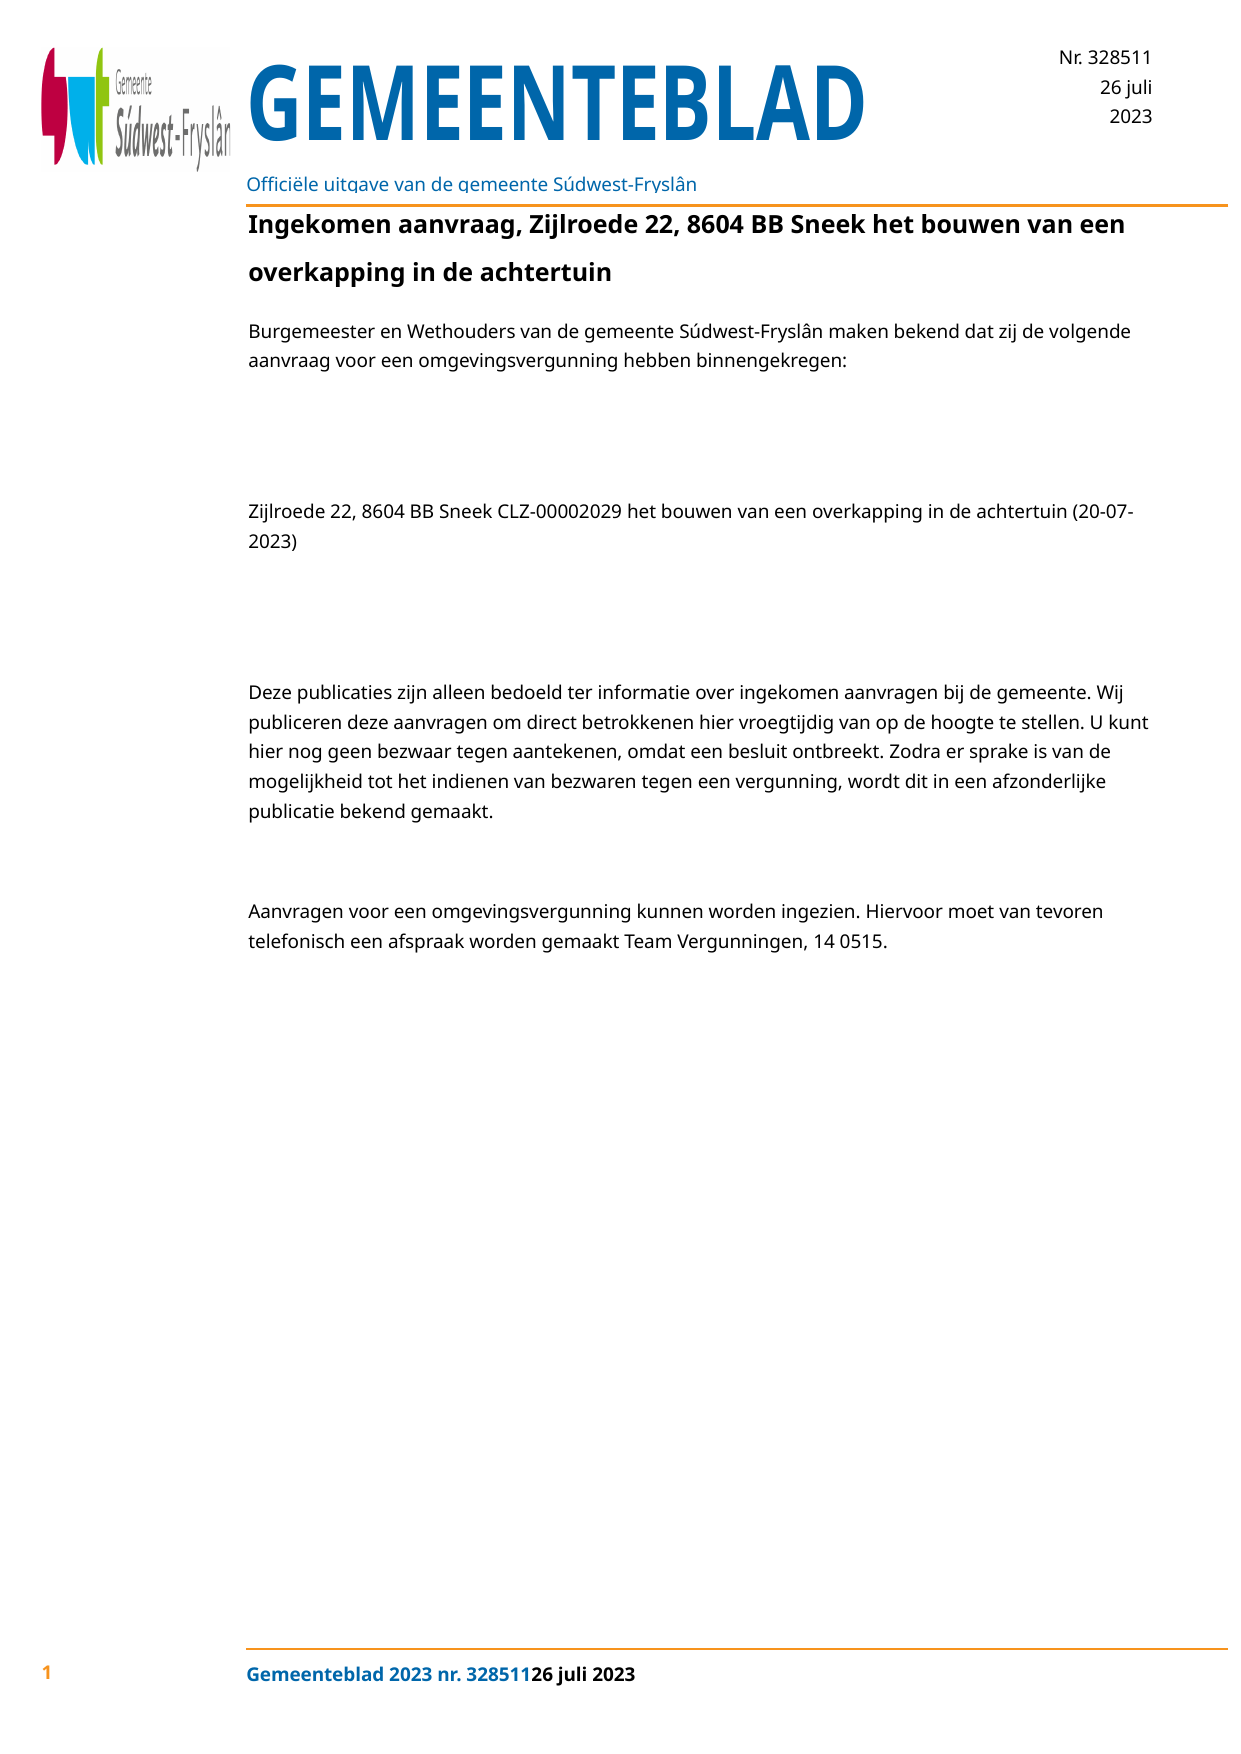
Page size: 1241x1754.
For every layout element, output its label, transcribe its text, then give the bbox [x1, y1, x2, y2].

text Burgemeester en Wethouders van de gemeente Súdwest-Fryslân maken bekend dat zij de volgende aanvraag voor een omgevingsvergunning hebben binnengekregen: [248, 318, 1152, 373]
text Aanvragen voor een omgevingsvergunning kunnen worden ingezien. Hiervoor moet van tevoren telefonisch een afspraak worden gemaakt Team Vergunningen, 14 0515. [248, 899, 1152, 954]
text Deze publicaties zijn alleen bedoeld ter informatie over ingekomen aanvragen bij de gemeente. Wij publiceren deze aanvragen om direct betrokkenen hier vroegtijdig van op de hoogte te stellen. U kunt hier nog geen bezwaar tegen aantekenen, omdat een besluit ontbreekt. Zodra er sprake is van de mogelijkheid tot het indienen van bezwaren tegen een vergunning, wordt dit in een afzonderlijke publicatie bekend gemaakt. [248, 679, 1152, 824]
text Ingekomen aanvraag, Zijlroede 22, 8604 BB Sneek het bouwen van een overkapping in de achtertuin [248, 207, 1152, 288]
text Zijlroede 22, 8604 BB Sneek CLZ-00002029 het bouwen van een overkapping in de achtertuin (20-07-2023) [248, 499, 1152, 554]
picture [41, 47, 231, 172]
